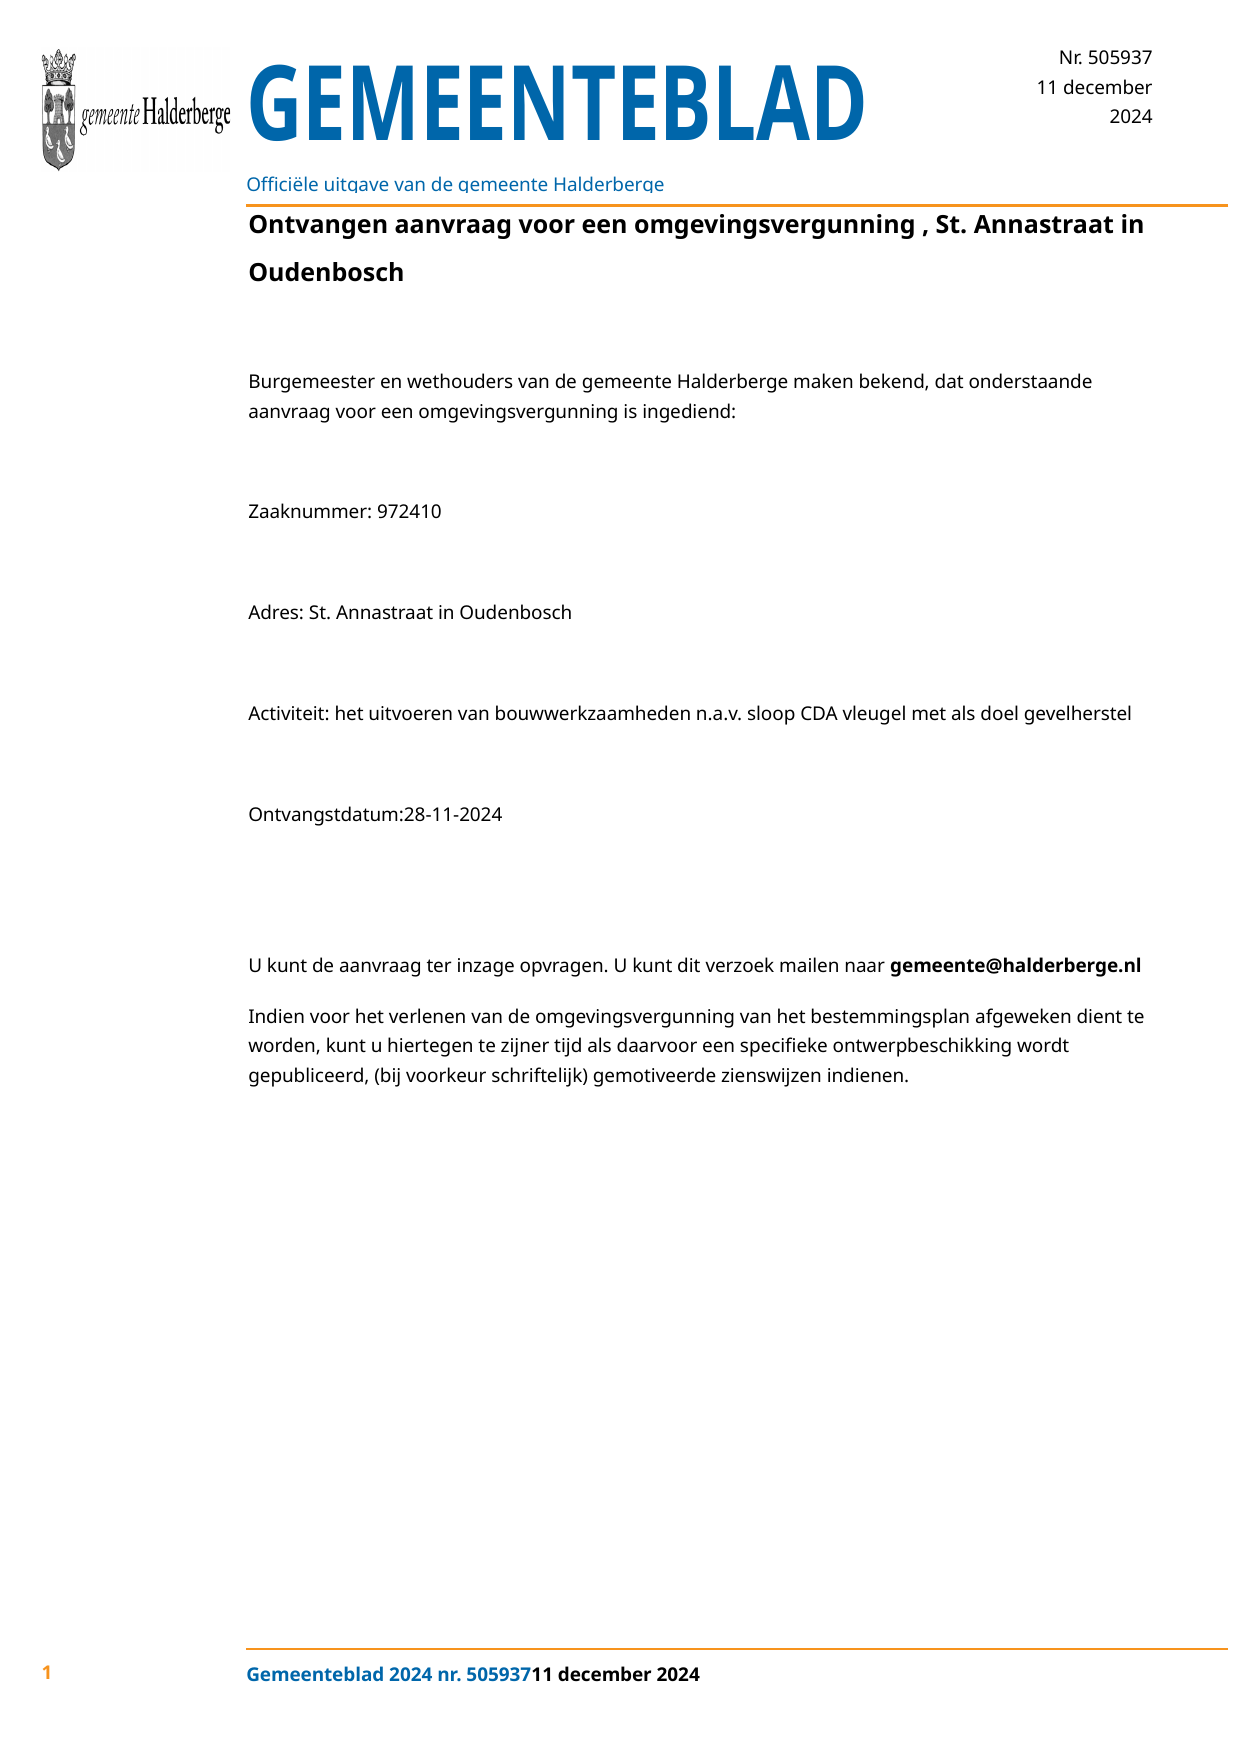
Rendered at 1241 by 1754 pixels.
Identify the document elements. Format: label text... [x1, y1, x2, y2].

text Burgemeester en wethouders van de gemeente Halderberge maken bekend, dat onderstaande aanvraag voor een omgevingsvergunning is ingediend: [248, 368, 1152, 424]
text Zaaknummer: 972410 [248, 499, 1152, 524]
text Adres: St. Annastraat in Oudenbosch [248, 599, 1152, 625]
text U kunt de aanvraag ter inzage opvragen. U kunt dit verzoek mailen naar gemeente@halderberge.nl [248, 952, 1152, 978]
text Ontvangen aanvraag voor een omgevingsvergunning , St. Annastraat in Oudenbosch [248, 207, 1152, 288]
text Ontvangstdatum:28-11-2024 [248, 801, 1152, 827]
text Indien voor het verlenen van de omgevingsvergunning van het bestemmingsplan afgeweken dient te worden, kunt u hiertegen te zijner tijd als daarvoor een specifieke ontwerpbeschikking wordt gepubliceerd, (bij voorkeur schriftelijk) gemotiveerde zienswijzen indienen. [248, 1003, 1152, 1088]
picture [41, 47, 231, 172]
text Activiteit: het uitvoeren van bouwwerkzaamheden n.a.v. sloop CDA vleugel met als doel gevelherstel [248, 700, 1152, 726]
